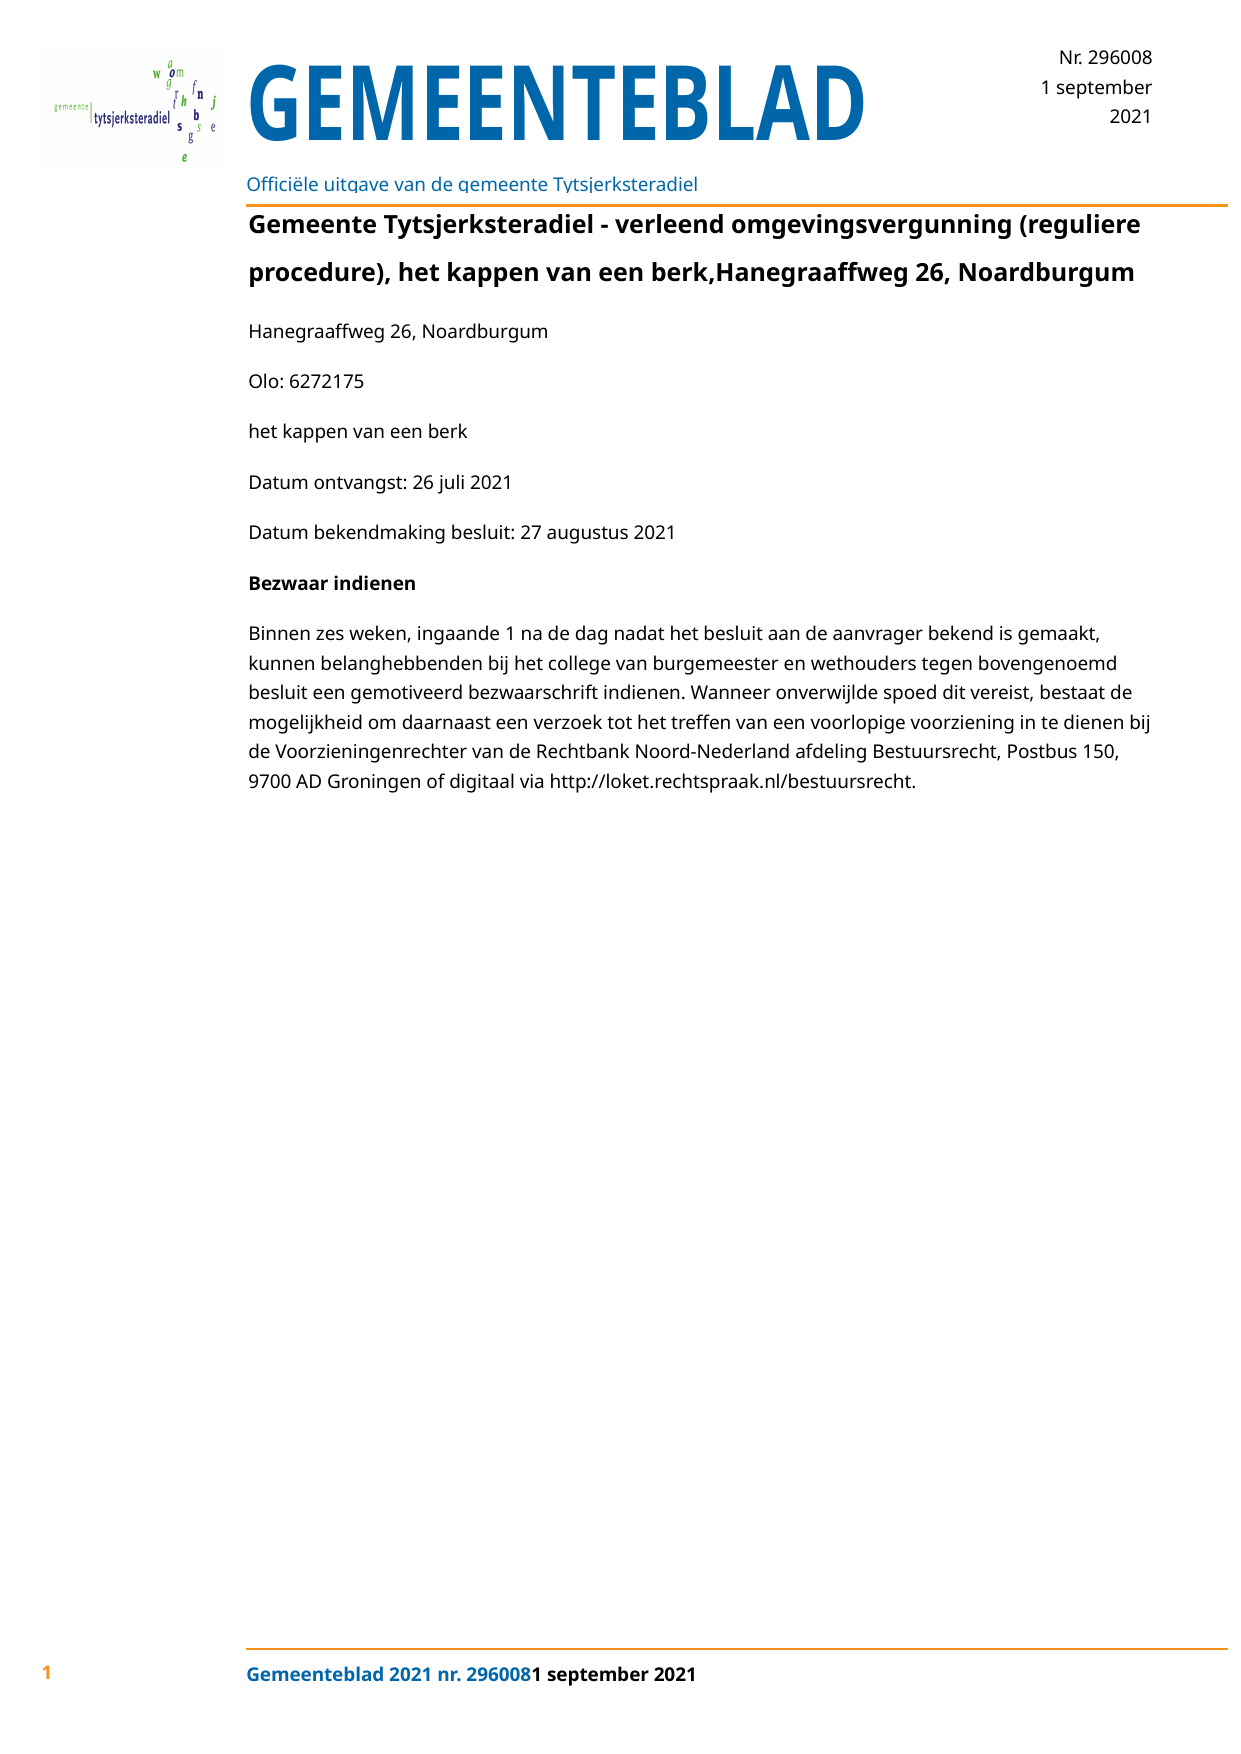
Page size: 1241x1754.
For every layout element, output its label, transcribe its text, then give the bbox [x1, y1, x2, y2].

text het kappen van een berk [248, 419, 1152, 444]
text Binnen zes weken, ingaande 1 na de dag nadat het besluit aan de aanvrager bekend is gemaakt, kunnen belanghebbenden bij het college van burgemeester en wethouders tegen bovengenoemd besluit een gemotiveerd bezwaarschrift indienen. Wanneer onverwijlde spoed dit vereist, bestaat de mogelijkheid om daarnaast een verzoek tot het treffen van een voorlopige voorziening in te dienen bij de Voorzieningenrechter van de Rechtbank Noord-Nederland afdeling Bestuursrecht, Postbus 150, 9700 AD Groningen of digitaal via http://loket.rechtspraak.nl/bestuursrecht. [248, 620, 1152, 794]
text Datum ontvangst: 26 juli 2021 [248, 469, 1152, 495]
text Datum bekendmaking besluit: 27 augustus 2021 [248, 519, 1152, 545]
text Gemeente Tytsjerksteradiel - verleend omgevingsvergunning (reguliere procedure), het kappen van een berk,Hanegraaffweg 26, Noardburgum [248, 207, 1152, 288]
text Olo: 6272175 [248, 368, 1152, 394]
text Bezwaar indienen [248, 570, 1152, 596]
picture [41, 47, 231, 172]
text Hanegraaffweg 26, Noardburgum [248, 318, 1152, 344]
